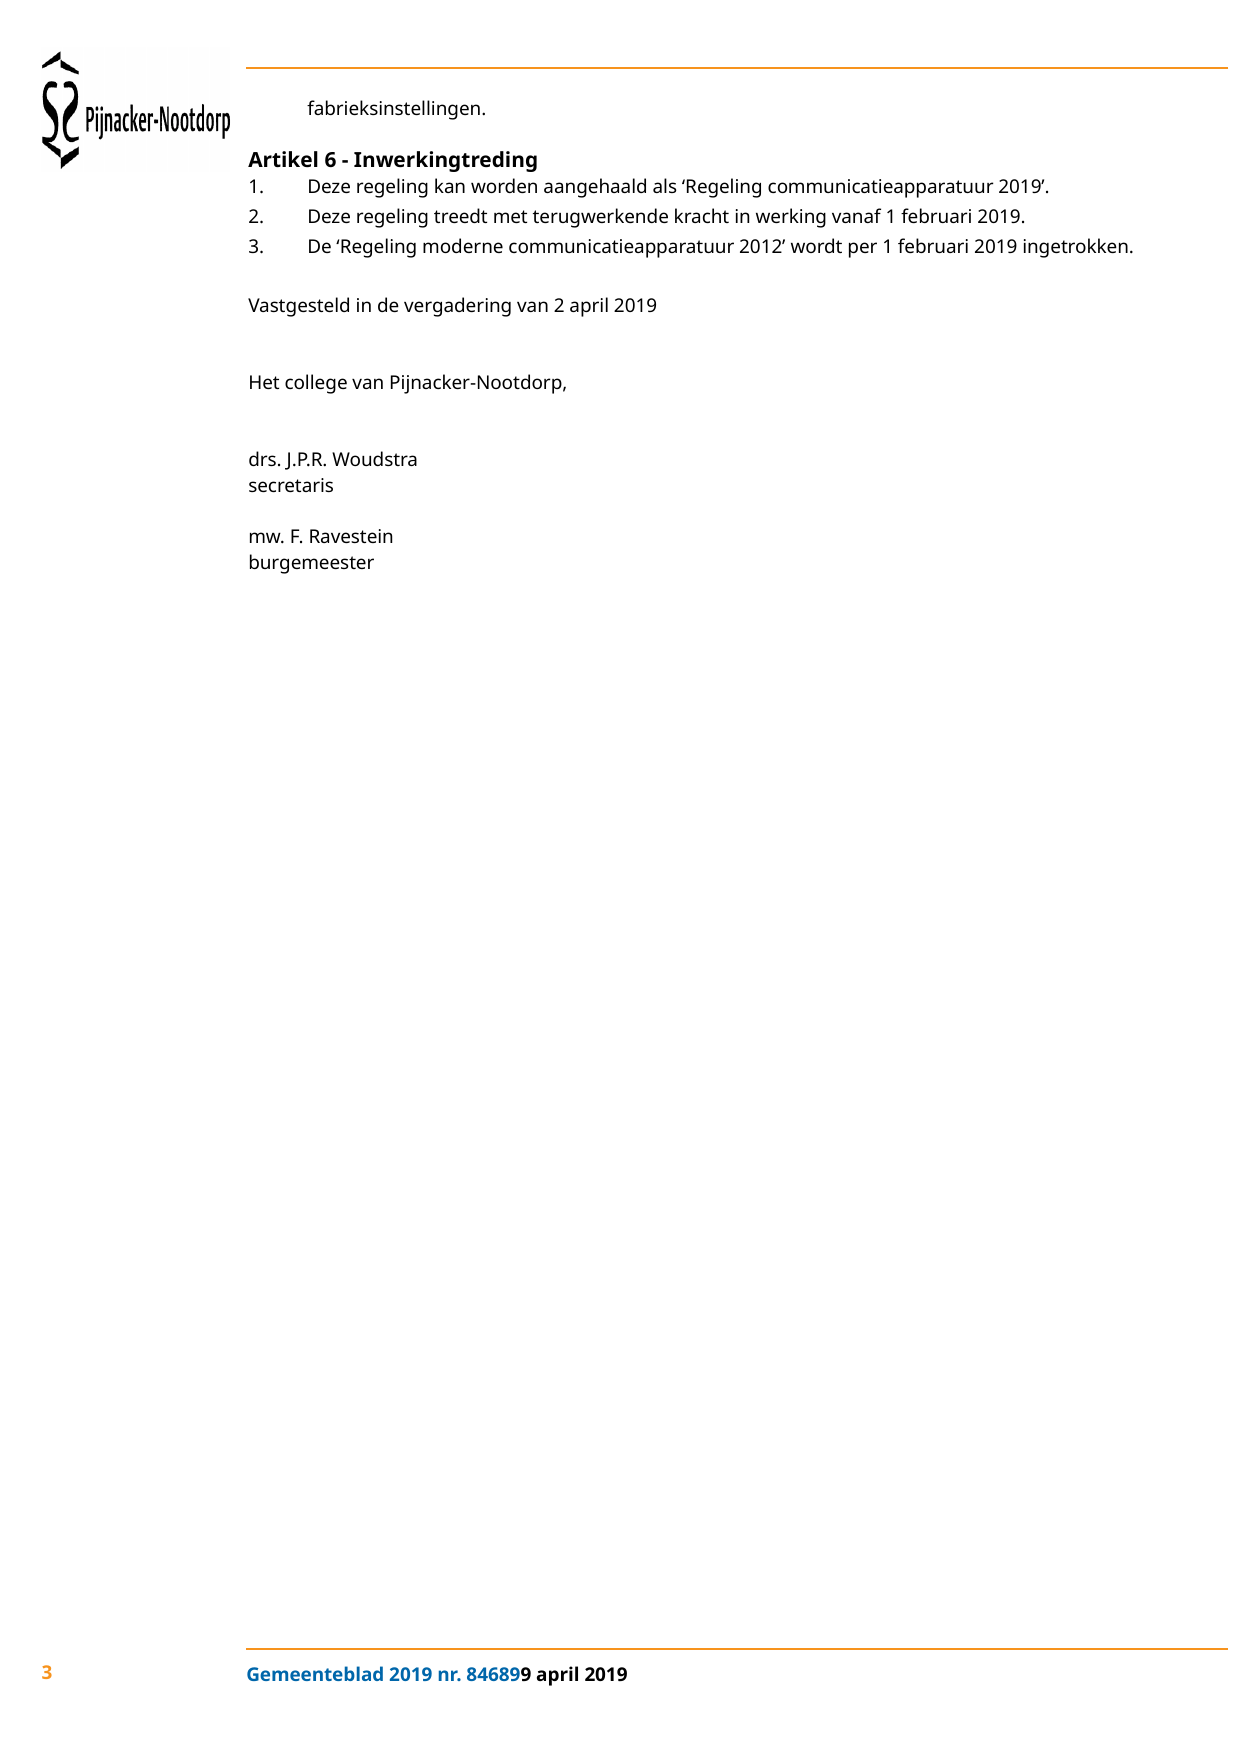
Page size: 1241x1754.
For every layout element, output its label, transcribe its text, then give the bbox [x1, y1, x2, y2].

picture [41, 47, 231, 172]
text drs. J.P.R. Woudstra [248, 446, 1152, 472]
list De ‘Regeling moderne communicatieapparatuur 2012’ wordt per 1 februari 2019 ingetrokken. [248, 233, 1152, 258]
list Deze regeling treedt met terugwerkende kracht in werking vanaf 1 februari 2019. [248, 203, 1152, 229]
text Het college van Pijnacker-Nootdorp, [248, 369, 1152, 395]
text burgemeester [248, 549, 1152, 575]
list fabrieksinstellingen. [248, 95, 1152, 121]
list Deze regeling kan worden aangehaald als ‘Regeling communicatieapparatuur 2019’. [248, 174, 1152, 199]
text Artikel 6 - Inwerkingtreding [248, 145, 1152, 174]
text Vastgesteld in de vergadering van 2 april 2019 [248, 292, 1152, 318]
text secretaris [248, 472, 1152, 498]
text mw. F. Ravestein [248, 523, 1152, 549]
